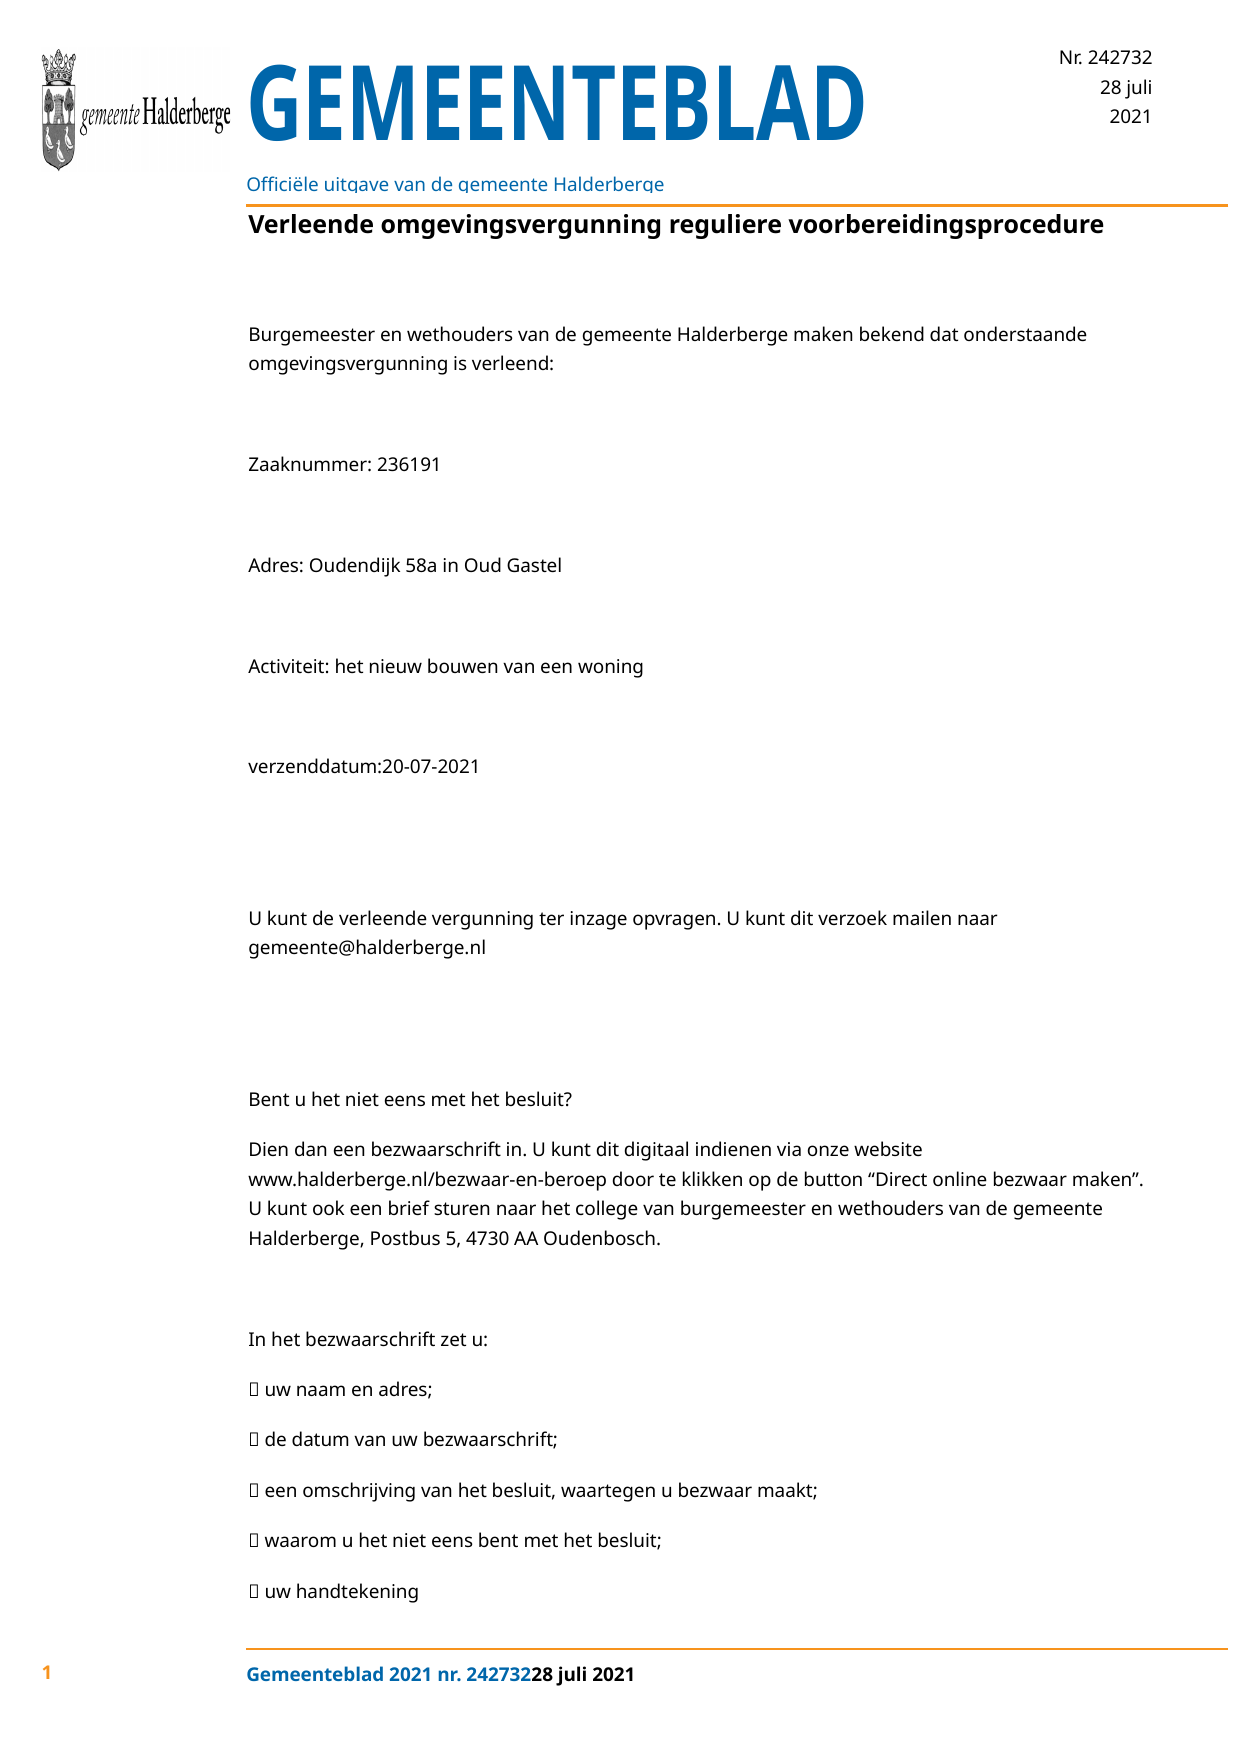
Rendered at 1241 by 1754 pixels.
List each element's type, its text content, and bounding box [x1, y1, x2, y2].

text Zaaknummer: 236191 [248, 451, 1152, 477]
text U kunt de verleende vergunning ter inzage opvragen. U kunt dit verzoek mailen naar gemeente@halderberge.nl [248, 905, 1152, 960]
text Dien dan een bezwaarschrift in. U kunt dit digitaal indienen via onze website www.halderberge.nl/bezwaar-en-beroep door te klikken op de button “Direct online bezwaar maken”. U kunt ook een brief sturen naar het college van burgemeester en wethouders van de gemeente Halderberge, Postbus 5, 4730 AA Oudenbosch. [248, 1136, 1152, 1251]
text  waarom u het niet eens bent met het besluit; [248, 1527, 1152, 1553]
text  uw naam en adres; [248, 1376, 1152, 1402]
picture [41, 47, 231, 172]
text Adres: Oudendijk 58a in Oud Gastel [248, 552, 1152, 578]
text Activiteit: het nieuw bouwen van een woning [248, 653, 1152, 678]
text Bent u het niet eens met het besluit? [248, 1086, 1152, 1111]
text  de datum van uw bezwaarschrift; [248, 1427, 1152, 1452]
text  een omschrijving van het besluit, waartegen u bezwaar maakt; [248, 1477, 1152, 1503]
text  uw handtekening [248, 1578, 1152, 1603]
text verzenddatum:20-07-2021 [248, 754, 1152, 779]
text Verleende omgevingsvergunning reguliere voorbereidingsprocedure [248, 207, 1152, 241]
text In het bezwaarschrift zet u: [248, 1326, 1152, 1351]
text Burgemeester en wethouders van de gemeente Halderberge maken bekend dat onderstaande omgevingsvergunning is verleend: [248, 321, 1152, 376]
